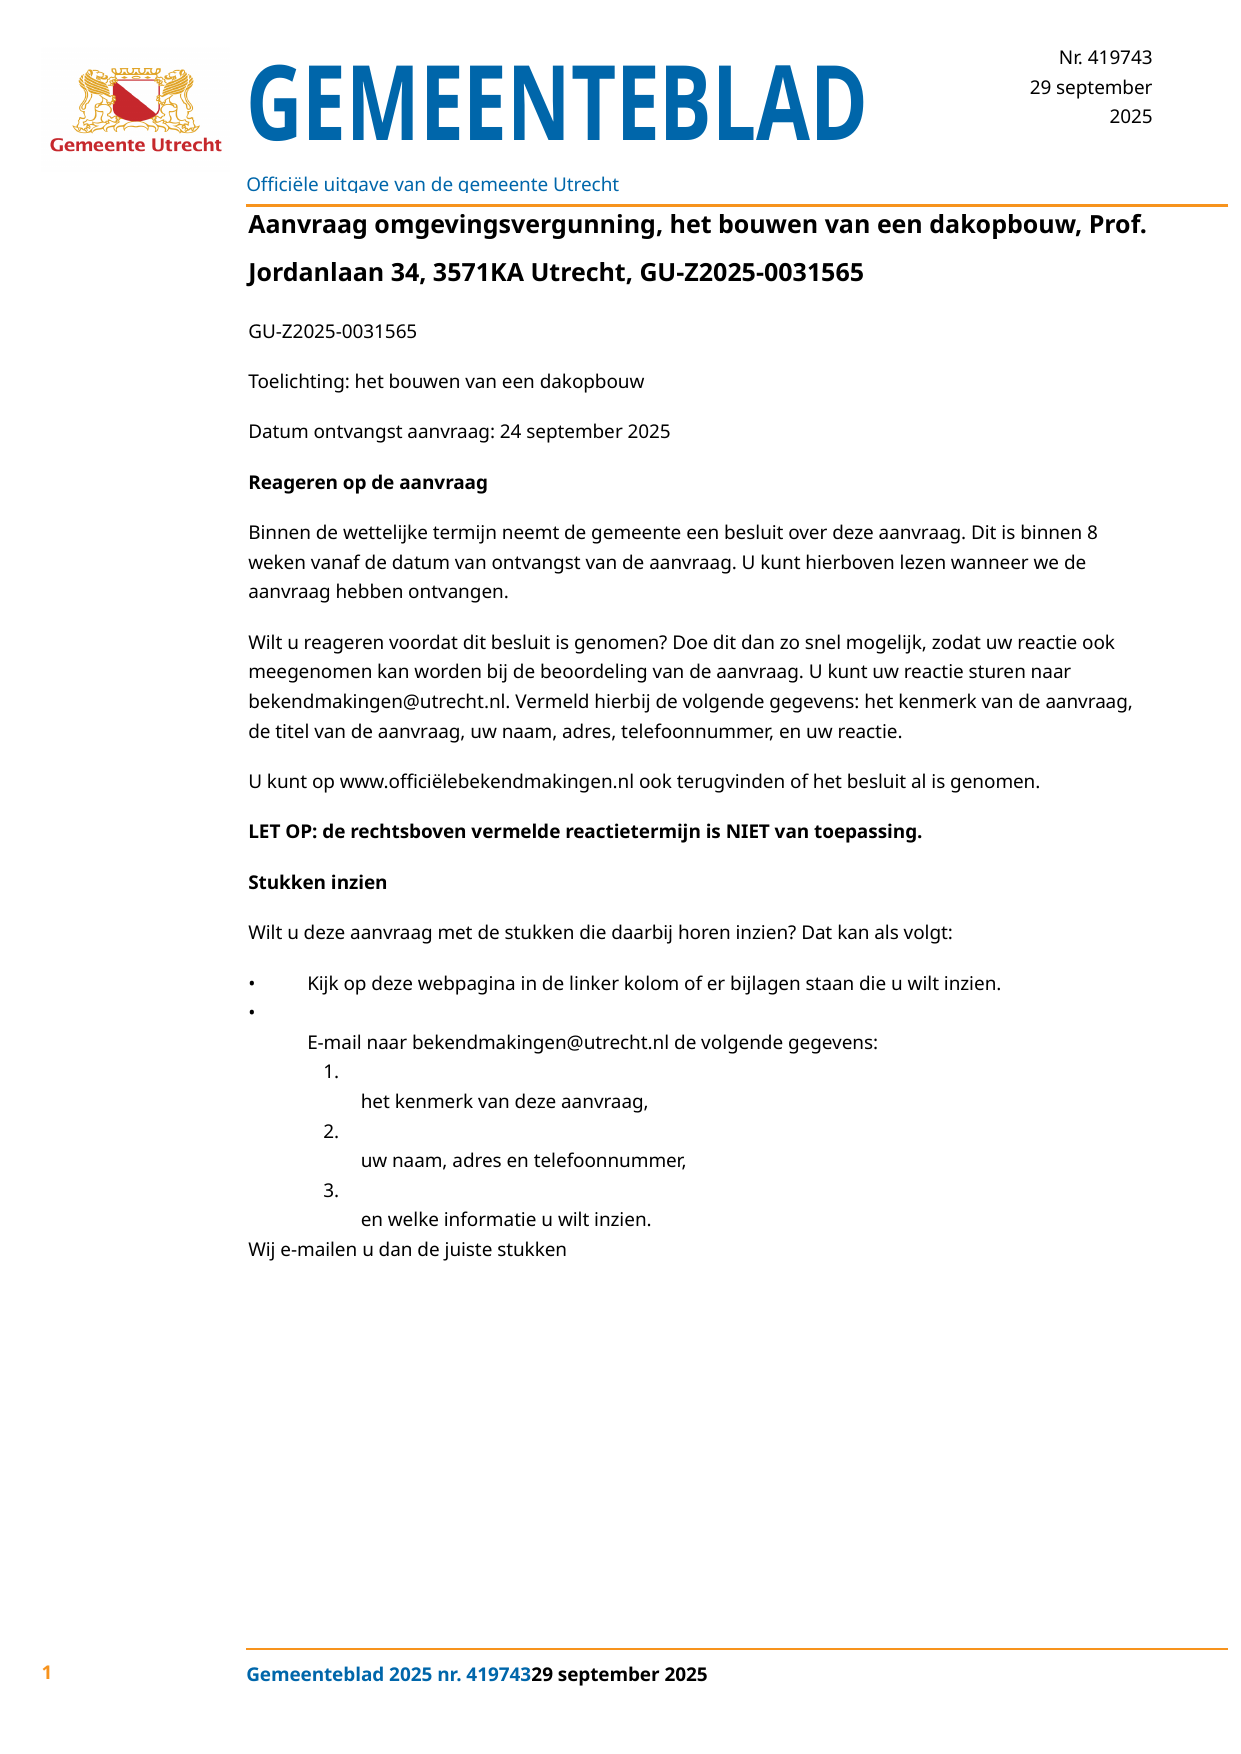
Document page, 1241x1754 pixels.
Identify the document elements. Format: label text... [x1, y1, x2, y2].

text Reageren op de aanvraag [248, 469, 1152, 495]
list het kenmerk van deze aanvraag, [323, 1088, 1152, 1114]
text Binnen de wettelijke termijn neemt de gemeente een besluit over deze aanvraag. Dit is binnen 8 weken vanaf de datum van ontvangst van de aanvraag. U kunt hierboven lezen wanneer we de aanvraag hebben ontvangen. [248, 519, 1152, 604]
text LET OP: de rechtsboven vermelde reactietermijn is NIET van toepassing. [248, 819, 1152, 844]
text Aanvraag omgevingsvergunning, het bouwen van een dakopbouw, Prof. Jordanlaan 34, 3571KA Utrecht, GU-Z2025-0031565 [248, 207, 1152, 288]
text Stukken inzien [248, 869, 1152, 895]
text Datum ontvangst aanvraag: 24 september 2025 [248, 419, 1152, 444]
list E-mail naar bekendmakingen@utrecht.nl de volgende gegevens: [248, 1029, 1152, 1055]
text GU-Z2025-0031565 [248, 318, 1152, 344]
text Wilt u reageren voordat dit besluit is genomen? Doe dit dan zo snel mogelijk, zodat uw reactie ook meegenomen kan worden bij de beoordeling van de aanvraag. U kunt uw reactie sturen naar bekendmakingen@utrecht.nl. Vermeld hierbij de volgende gegevens: het kenmerk van de aanvraag, de titel van de aanvraag, uw naam, adres, telefoonnummer, en uw reactie. [248, 629, 1152, 744]
list uw naam, adres en telefoonnummer, [323, 1147, 1152, 1173]
text Wij e-mailen u dan de juiste stukken [248, 1236, 1152, 1262]
text Wilt u deze aanvraag met de stukken die daarbij horen inzien? Dat kan als volgt: [248, 919, 1152, 945]
text Toelichting: het bouwen van een dakopbouw [248, 368, 1152, 394]
picture [41, 47, 231, 172]
list en welke informatie u wilt inzien. [323, 1207, 1152, 1232]
list Kijk op deze webpagina in de linker kolom of er bijlagen staan die u wilt inzien. [248, 970, 1152, 996]
text U kunt op www.officiëlebekendmakingen.nl ook terugvinden of het besluit al is genomen. [248, 768, 1152, 794]
